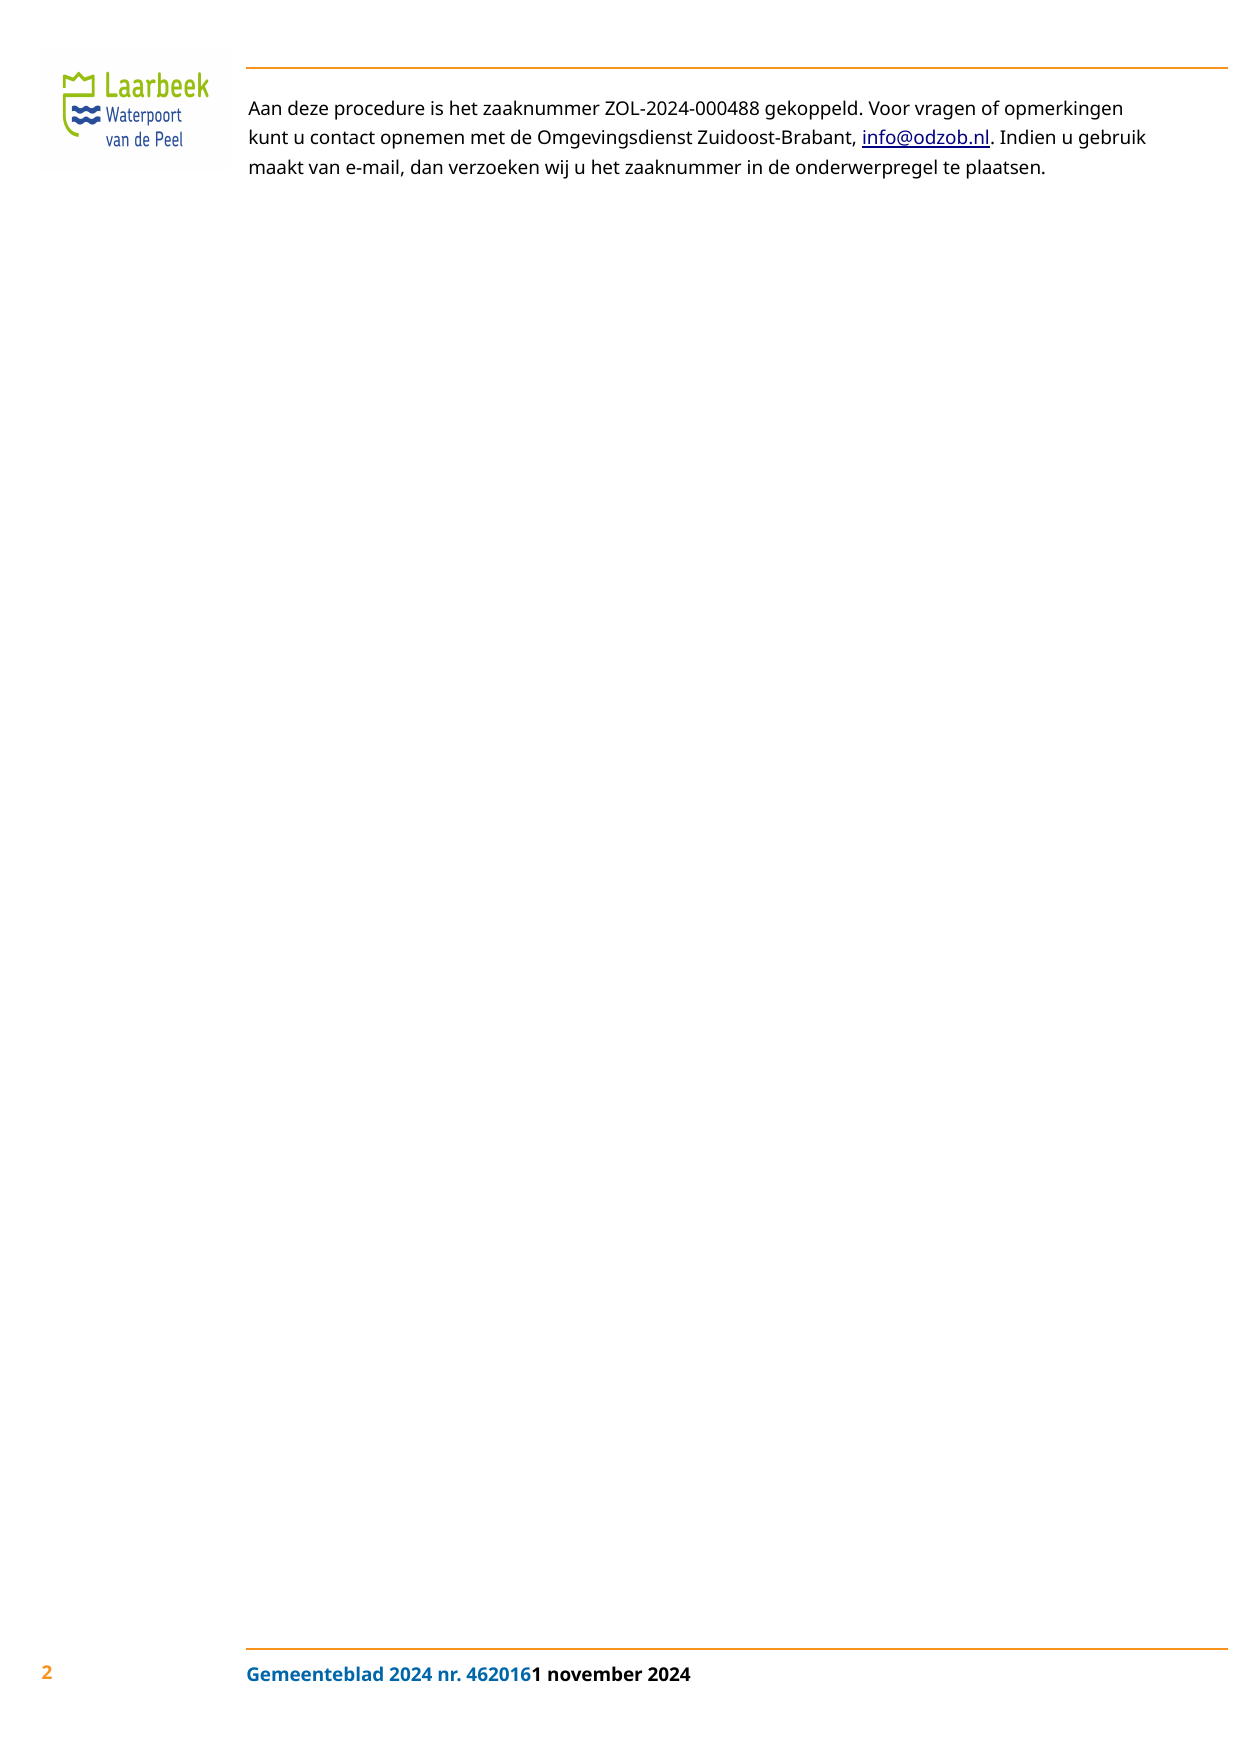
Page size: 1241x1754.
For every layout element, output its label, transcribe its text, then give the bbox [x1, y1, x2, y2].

picture [41, 47, 231, 172]
text Aan deze procedure is het zaaknummer ZOL-2024-000488 gekoppeld. Voor vragen of opmerkingen kunt u contact opnemen met de Omgevingsdienst Zuidoost-Brabant, info@odzob.nl. Indien u gebruik maakt van e-mail, dan verzoeken wij u het zaaknummer in de onderwerpregel te plaatsen. [248, 95, 1152, 180]
